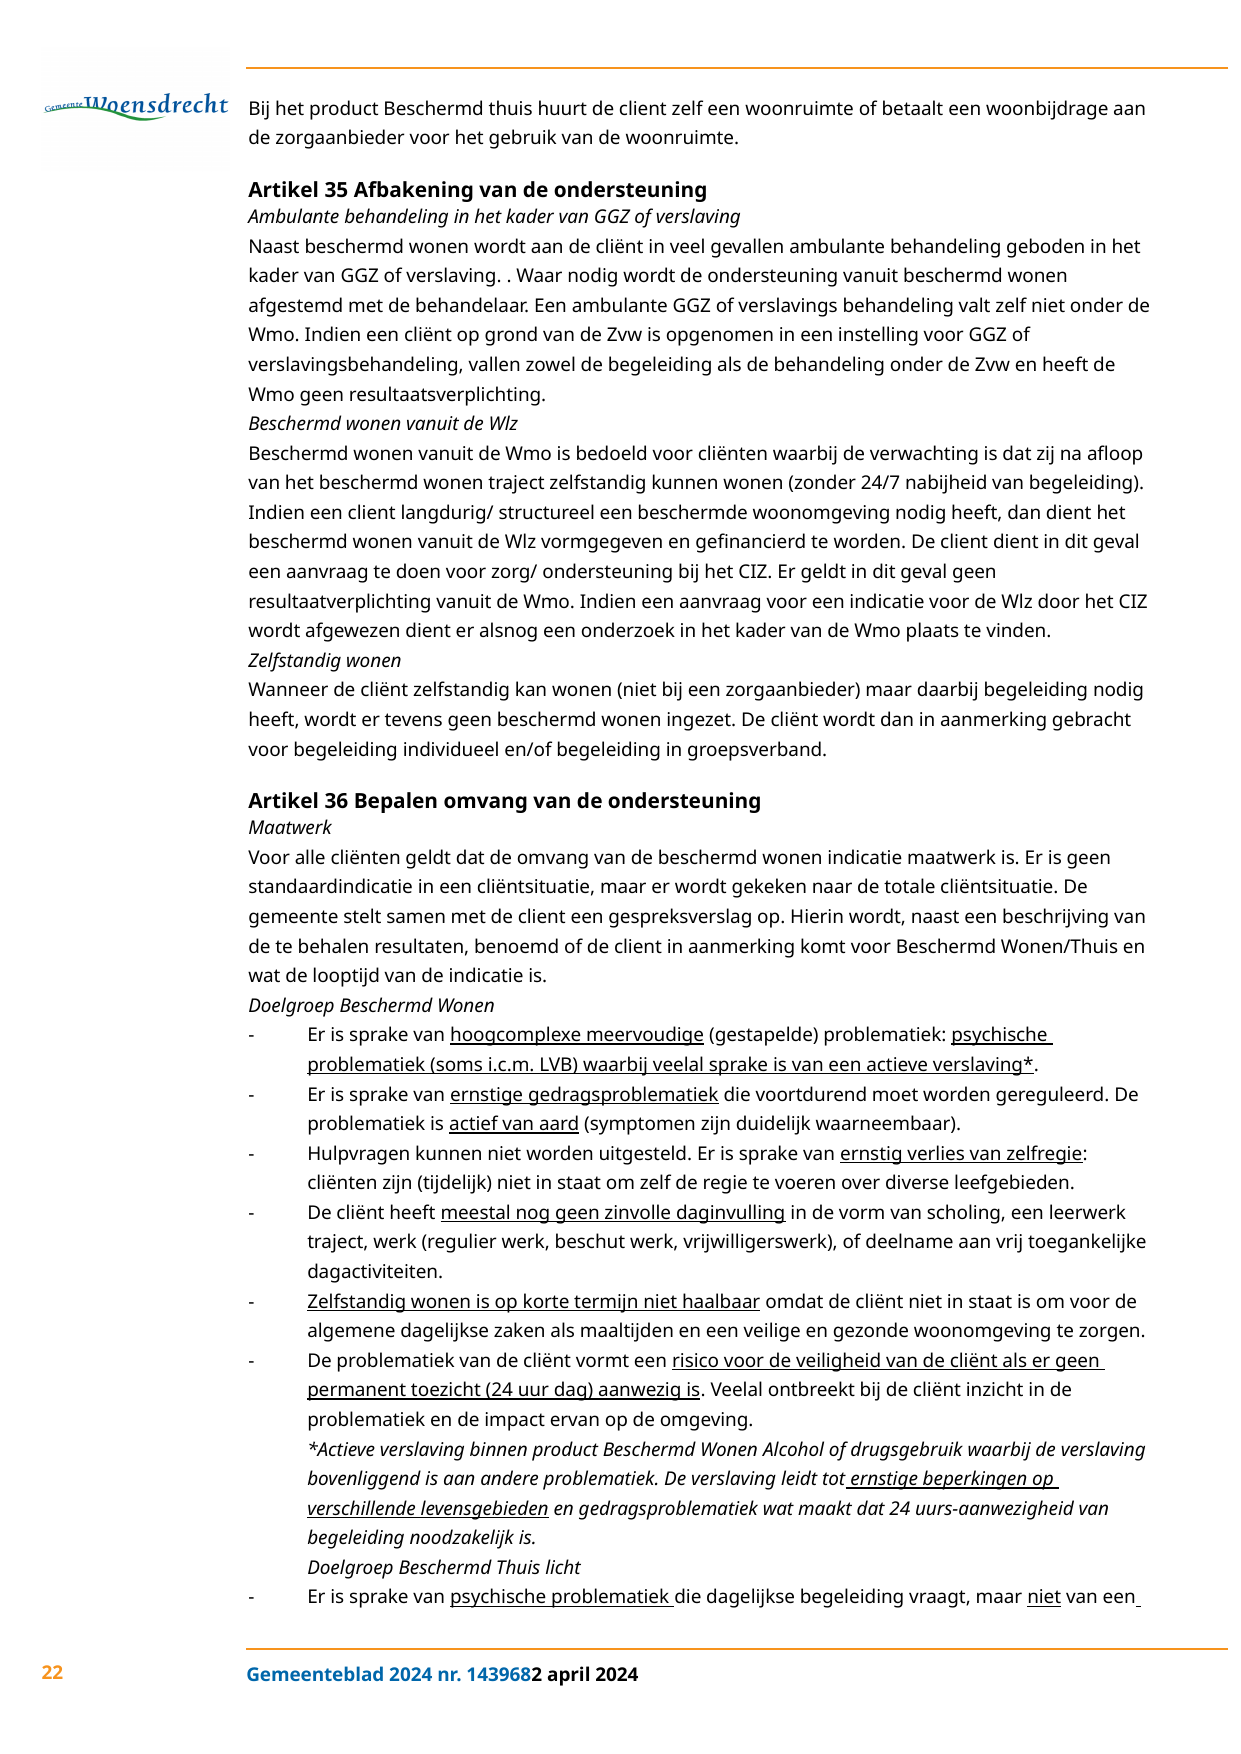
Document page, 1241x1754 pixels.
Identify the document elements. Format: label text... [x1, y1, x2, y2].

text Naast beschermd wonen wordt aan de cliënt in veel gevallen ambulante behandeling geboden in het kader van GGZ of verslaving. . Waar nodig wordt de ondersteuning vanuit beschermd wonen afgestemd met de behandelaar. Een ambulante GGZ of verslavings behandeling valt zelf niet onder de Wmo. Indien een cliënt op grond van de Zvw is opgenomen in een instelling voor GGZ of verslavingsbehandeling, vallen zowel de begeleiding als de behandeling onder de Zvw en heeft de Wmo geen resultaatsverplichting. [248, 233, 1152, 406]
text Doelgroep Beschermd Wonen [248, 992, 1152, 1018]
list Er is sprake van psychische problematiek die dagelijkse begeleiding vraagt, maar niet van een [248, 1584, 1152, 1609]
text Maatwerk [248, 814, 1152, 840]
list Doelgroep Beschermd Thuis licht [248, 1554, 1152, 1580]
text Wanneer de cliënt zelfstandig kan wonen (niet bij een zorgaanbieder) maar daarbij begeleiding nodig heeft, wordt er tevens geen beschermd wonen ingezet. De cliënt wordt dan in aanmerking gebracht voor begeleiding individueel en/of begeleiding in groepsverband. [248, 677, 1152, 761]
list *Actieve verslaving binnen product Beschermd Wonen Alcohol of drugsgebruik waarbij de verslaving bovenliggend is aan andere problematiek. De verslaving leidt tot ernstige beperkingen op verschillende levensgebieden en gedragsproblematiek wat maakt dat 24 uurs-aanwezigheid van begeleiding noodzakelijk is. [248, 1436, 1152, 1550]
list Er is sprake van ernstige gedragsproblematiek die voortdurend moet worden gereguleerd. De problematiek is actief van aard (symptomen zijn duidelijk waarneembaar). [248, 1081, 1152, 1136]
picture [41, 47, 231, 172]
list Er is sprake van hoogcomplexe meervoudige (gestapelde) problematiek: psychische problematiek (soms i.c.m. LVB) waarbij veelal sprake is van een actieve verslaving*. [248, 1022, 1152, 1077]
list De problematiek van de cliënt vormt een risico voor de veiligheid van de cliënt als er geen permanent toezicht (24 uur dag) aanwezig is. Veelal ontbreekt bij de cliënt inzicht in de problematiek en de impact ervan op de omgeving. [248, 1347, 1152, 1432]
text Bij het product Beschermd thuis huurt de client zelf een woonruimte of betaalt een woonbijdrage aan de zorgaanbieder voor het gebruik van de woonruimte. [248, 95, 1152, 150]
text Beschermd wonen vanuit de Wlz [248, 410, 1152, 436]
text Beschermd wonen vanuit de Wmo is bedoeld voor cliënten waarbij de verwachting is dat zij na afloop van het beschermd wonen traject zelfstandig kunnen wonen (zonder 24/7 nabijheid van begeleiding). Indien een client langdurig/ structureel een beschermde woonomgeving nodig heeft, dan dient het beschermd wonen vanuit de Wlz vormgegeven en gefinancierd te worden. De client dient in dit geval een aanvraag te doen voor zorg/ ondersteuning bij het CIZ. Er geldt in dit geval geen resultaatverplichting vanuit de Wmo. Indien een aanvraag voor een indicatie voor de Wlz door het CIZ wordt afgewezen dient er alsnog een onderzoek in het kader van de Wmo plaats te vinden. [248, 440, 1152, 643]
text Artikel 35 Afbakening van de ondersteuning [248, 175, 1152, 203]
list Zelfstandig wonen is op korte termijn niet haalbaar omdat de cliënt niet in staat is om voor de algemene dagelijkse zaken als maaltijden en een veilige en gezonde woonomgeving te zorgen. [248, 1288, 1152, 1343]
text Voor alle cliënten geldt dat de omvang van de beschermd wonen indicatie maatwerk is. Er is geen standaardindicatie in een cliëntsituatie, maar er wordt gekeken naar de totale cliëntsituatie. De gemeente stelt samen met de client een gespreksverslag op. Hierin wordt, naast een beschrijving van de te behalen resultaten, benoemd of de client in aanmerking komt voor Beschermd Wonen/Thuis en wat de looptijd van de indicatie is. [248, 844, 1152, 988]
list De cliënt heeft meestal nog geen zinvolle daginvulling in de vorm van scholing, een leerwerk traject, werk (regulier werk, beschut werk, vrijwilligerswerk), of deelname aan vrij toegankelijke dagactiviteiten. [248, 1199, 1152, 1284]
text Ambulante behandeling in het kader van GGZ of verslaving [248, 203, 1152, 229]
text Artikel 36 Bepalen omvang van de ondersteuning [248, 786, 1152, 814]
list Hulpvragen kunnen niet worden uitgesteld. Er is sprake van ernstig verlies van zelfregie: cliënten zijn (tijdelijk) niet in staat om zelf de regie te voeren over diverse leefgebieden. [248, 1140, 1152, 1195]
text Zelfstandig wonen [248, 647, 1152, 673]
